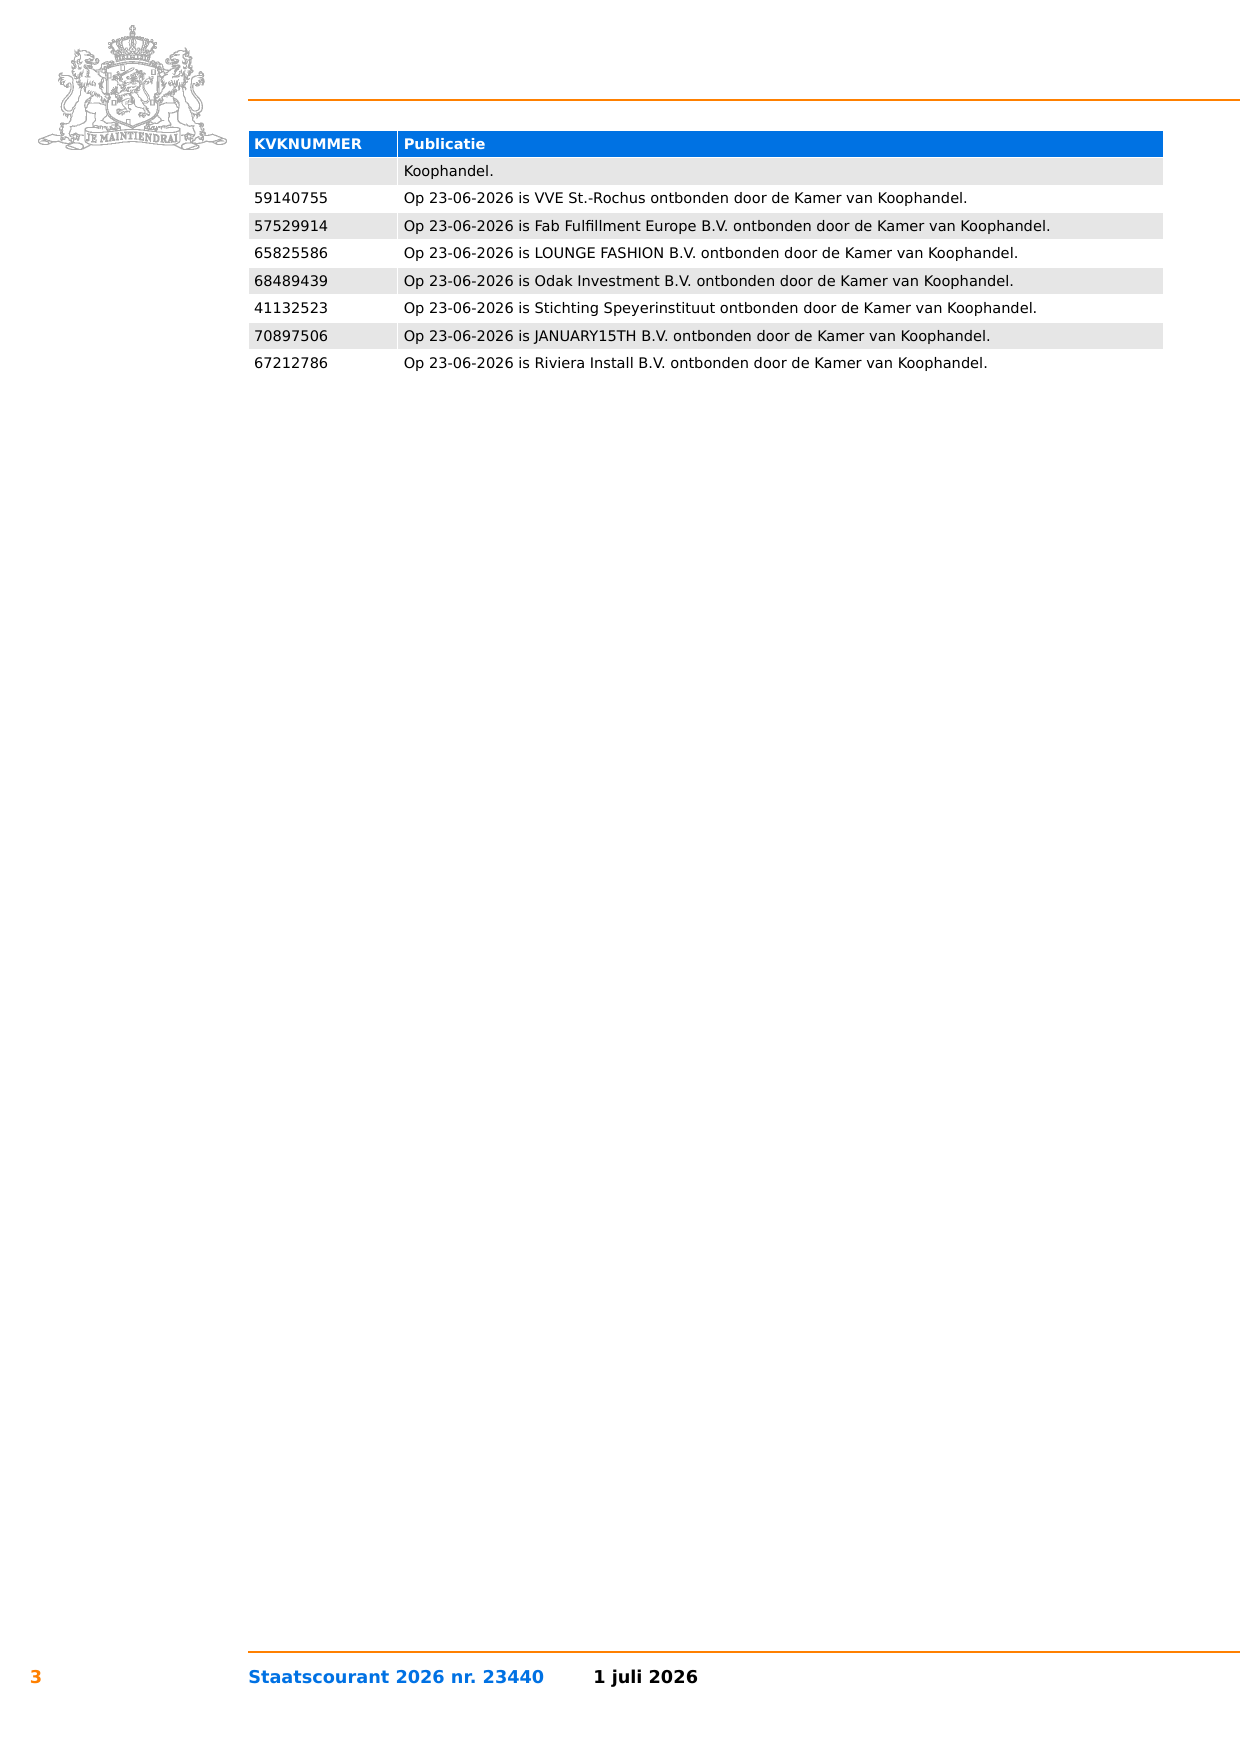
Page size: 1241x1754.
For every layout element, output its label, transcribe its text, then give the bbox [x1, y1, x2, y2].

table_cell Op 23-06-2026 is Riviera Install B.V. ontbonden door de Kamer van Koophandel. [398, 350, 1163, 376]
table_cell 65825586 [249, 241, 397, 267]
table_cell 70897506 [249, 323, 397, 349]
table_cell [249, 158, 397, 185]
table_cell 68489439 [249, 268, 397, 294]
table_cell 59140755 [249, 186, 397, 212]
table_cell Op 23-06-2026 is VVE St.-Rochus ontbonden door de Kamer van Koophandel. [398, 186, 1163, 212]
table_header KVKNUMMER [249, 131, 397, 157]
table_cell 57529914 [249, 213, 397, 239]
picture [38, 25, 227, 150]
table_cell Op 23-06-2026 is LOUNGE FASHION B.V. ontbonden door de Kamer van Koophandel. [398, 241, 1163, 267]
table_header Publicatie [398, 131, 1163, 157]
table_cell Op 23-06-2026 is Odak Investment B.V. ontbonden door de Kamer van Koophandel. [398, 268, 1163, 294]
table_cell Op 23-06-2026 is Stichting Speyerinstituut ontbonden door de Kamer van Koophandel. [398, 295, 1163, 322]
table_cell Koophandel. [398, 158, 1163, 185]
table_cell 67212786 [249, 350, 397, 376]
table_cell Op 23-06-2026 is JANUARY15TH B.V. ontbonden door de Kamer van Koophandel. [398, 323, 1163, 349]
table_cell 41132523 [249, 295, 397, 322]
table_cell Op 23-06-2026 is Fab Fulfillment Europe B.V. ontbonden door de Kamer van Koophandel. [398, 213, 1163, 239]
